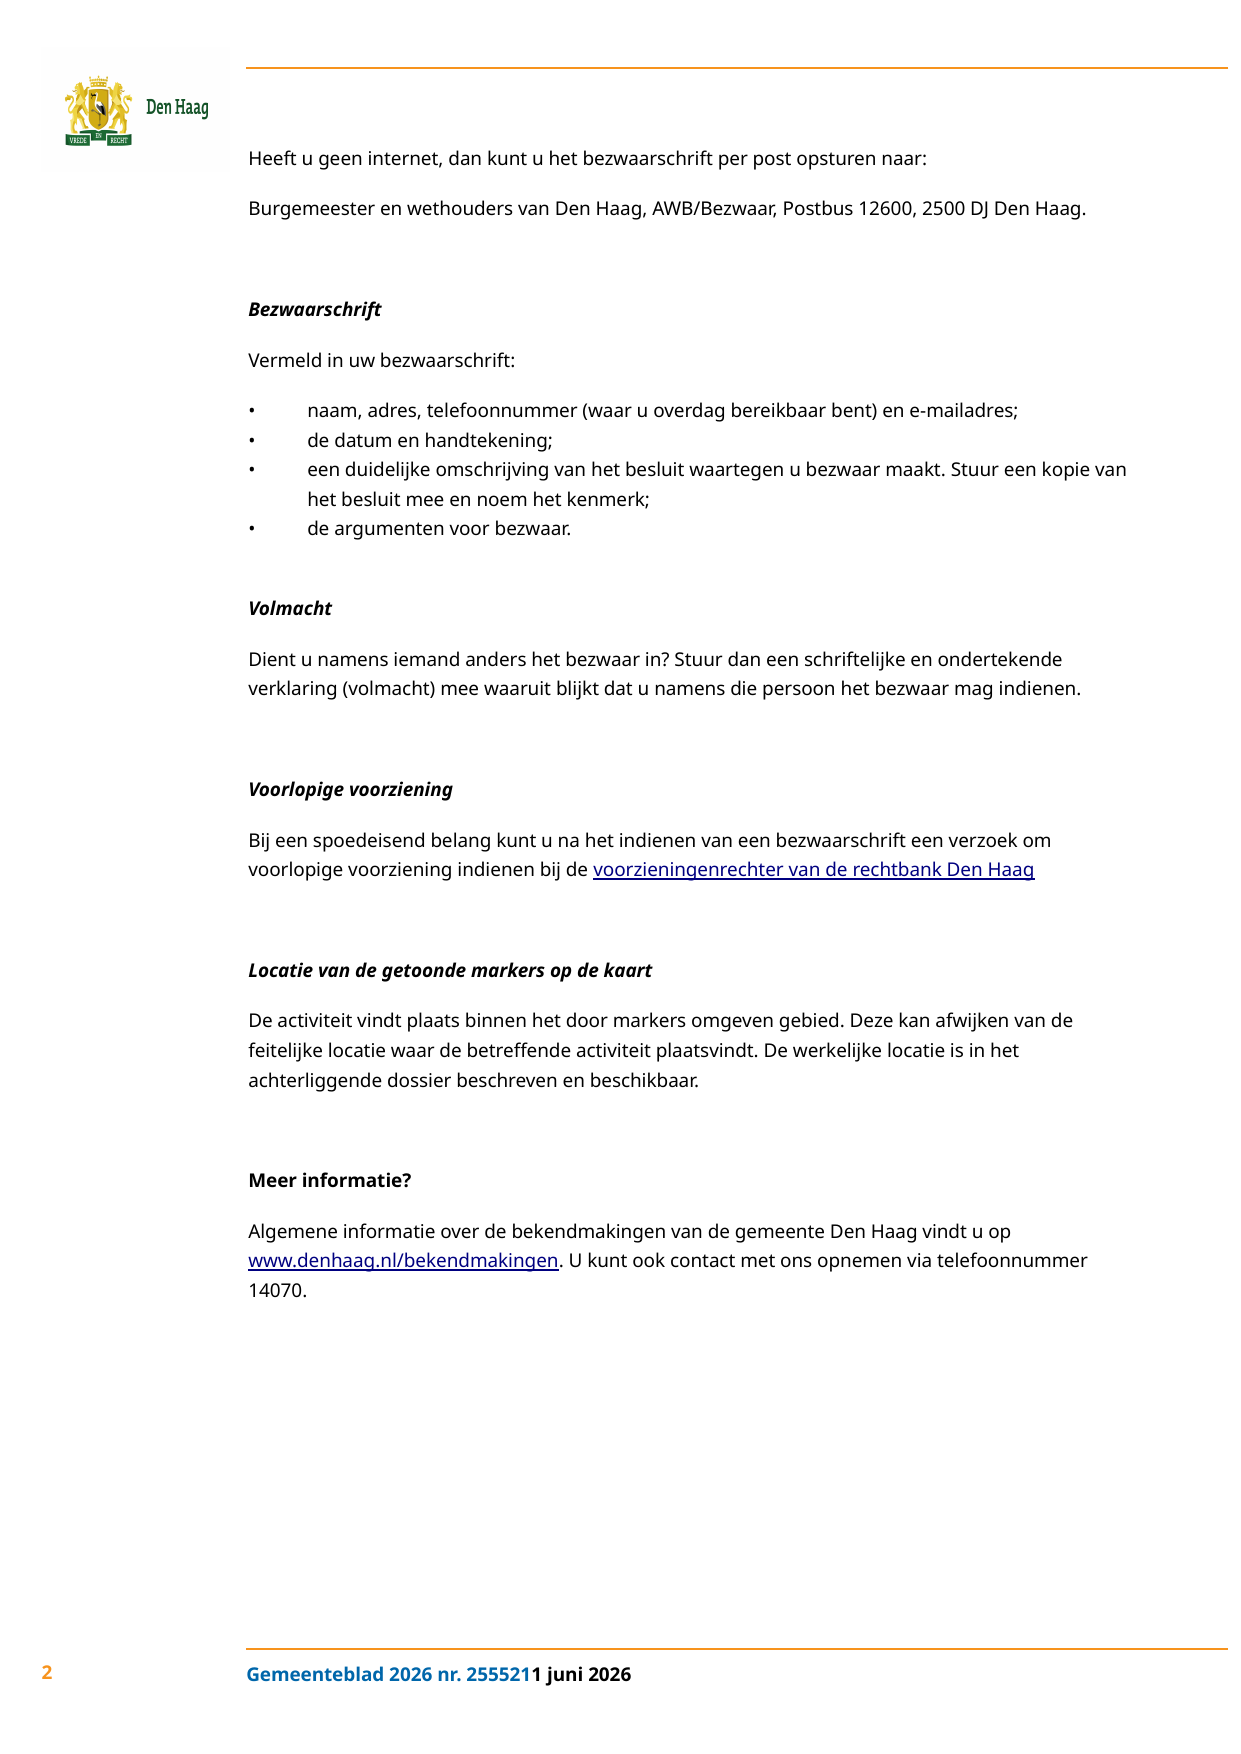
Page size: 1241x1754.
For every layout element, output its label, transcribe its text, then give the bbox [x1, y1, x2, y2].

picture [41, 47, 231, 172]
text Algemene informatie over de bekendmakingen van de gemeente Den Haag vindt u op www.denhaag.nl/bekendmakingen. U kunt ook contact met ons opnemen via telefoonnummer 14070. [248, 1218, 1152, 1303]
text Volmacht [248, 596, 1152, 621]
list de argumenten voor bezwaar. [248, 516, 1152, 541]
list een duidelijke omschrijving van het besluit waartegen u bezwaar maakt. Stuur een kopie van het besluit mee en noem het kenmerk; [248, 456, 1152, 512]
text Burgemeester en wethouders van Den Haag, AWB/Bezwaar, Postbus 12600, 2500 DJ Den Haag. [248, 196, 1152, 221]
text Vermeld in uw bezwaarschrift: [248, 347, 1152, 373]
list naam, adres, telefoonnummer (waar u overdag bereikbaar bent) en e-mailadres; [248, 397, 1152, 423]
text De activiteit vindt plaats binnen het door markers omgeven gebied. Deze kan afwijken van de feitelijke locatie waar de betreffende activiteit plaatsvindt. De werkelijke locatie is in het achterliggende dossier beschreven en beschikbaar. [248, 1008, 1152, 1093]
text Heeft u geen internet, dan kunt u het bezwaarschrift per post opsturen naar: [248, 145, 1152, 171]
text Meer informatie? [248, 1168, 1152, 1193]
list de datum en handtekening; [248, 427, 1152, 453]
text Dient u namens iemand anders het bezwaar in? Stuur dan een schriftelijke en ondertekende verklaring (volmacht) mee waaruit blijkt dat u namens die persoon het bezwaar mag indienen. [248, 646, 1152, 701]
text Bezwaarschrift [248, 296, 1152, 322]
text Bij een spoedeisend belang kunt u na het indienen van een bezwaarschrift een verzoek om voorlopige voorziening indienen bij de voorzieningenrechter van de rechtbank Den Haag [248, 827, 1152, 882]
text Locatie van de getoonde markers op de kaart [248, 957, 1152, 983]
text Voorlopige voorziening [248, 776, 1152, 802]
